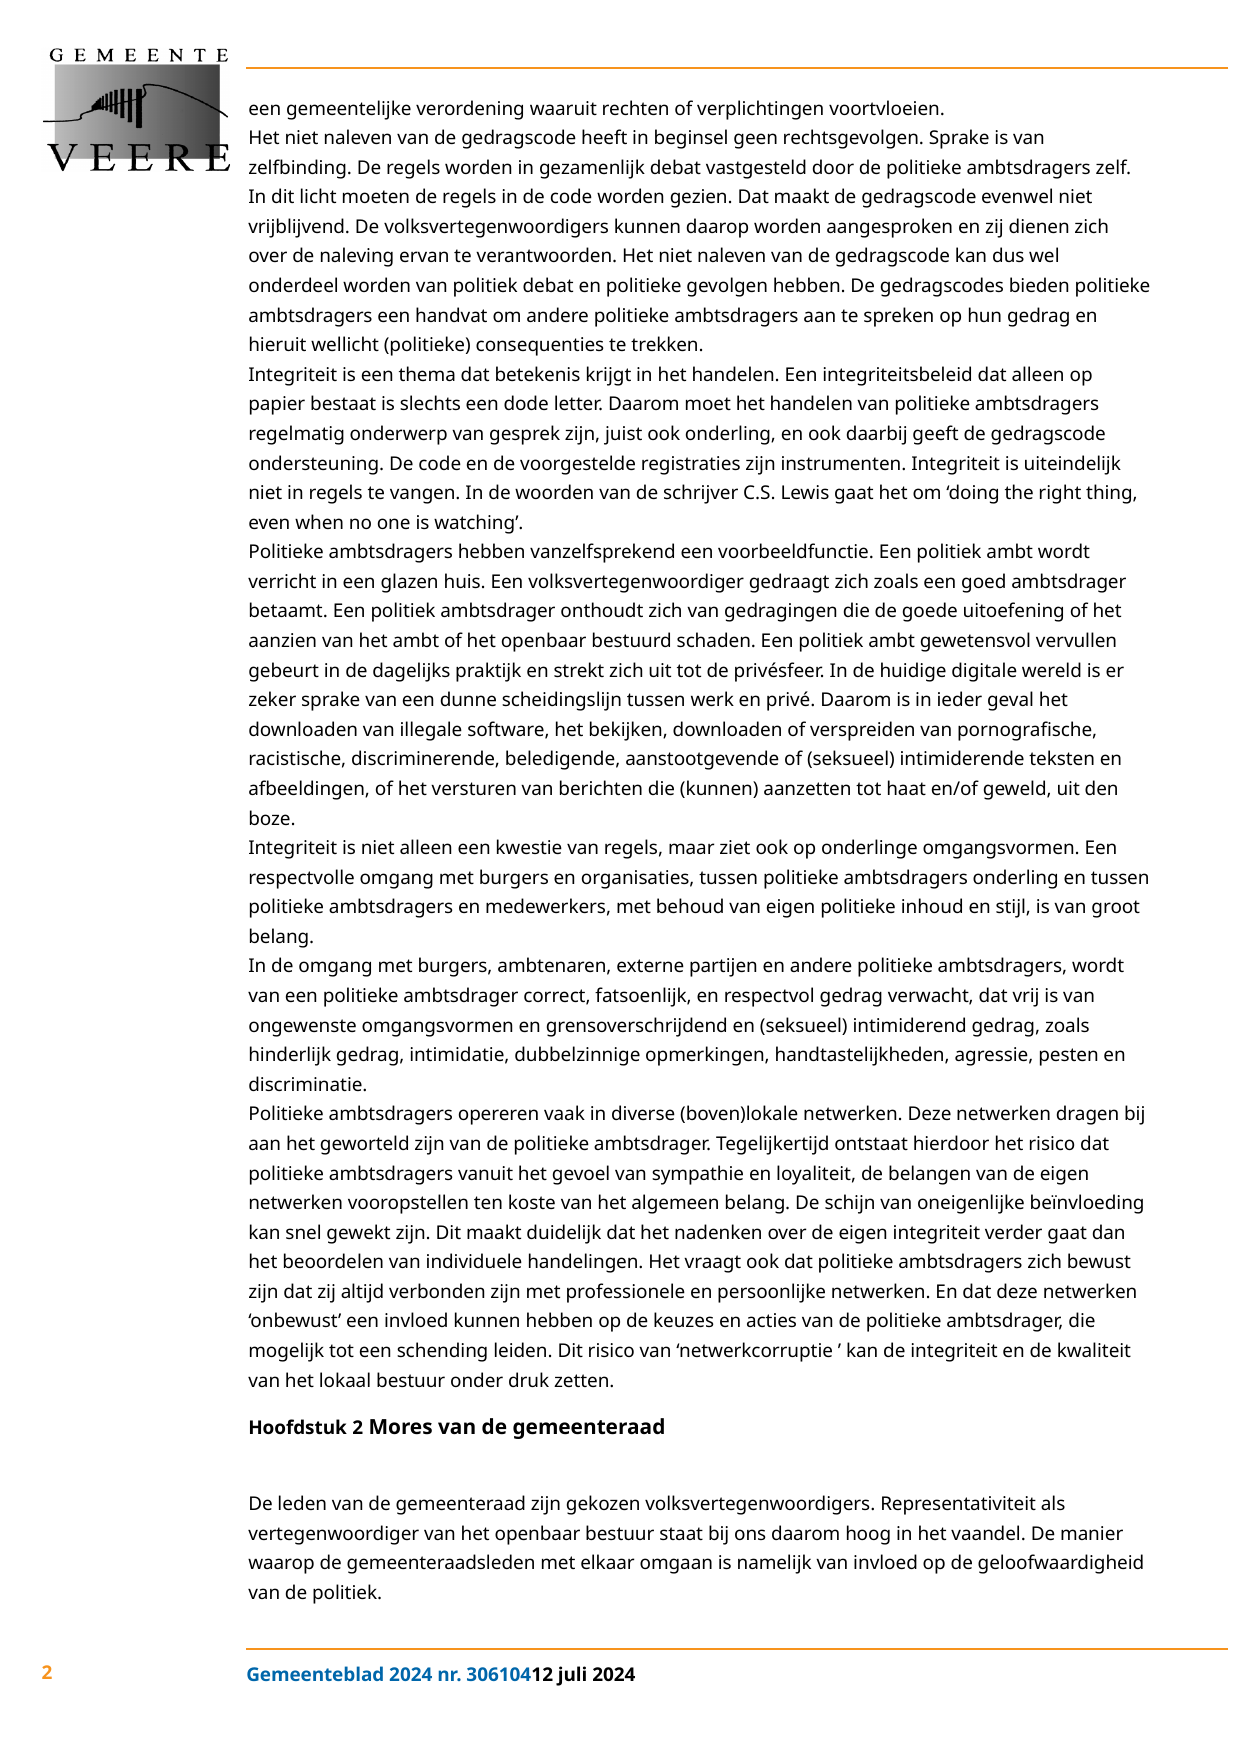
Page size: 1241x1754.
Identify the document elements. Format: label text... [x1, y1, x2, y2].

text Hoofdstuk 2 Mores van de gemeenteraad [248, 1412, 1152, 1441]
text Politieke ambtsdragers opereren vaak in diverse (boven)lokale netwerken. Deze netwerken dragen bij aan het geworteld zijn van de politieke ambtsdrager. Tegelijkertijd ontstaat hierdoor het risico dat politieke ambtsdragers vanuit het gevoel van sympathie en loyaliteit, de belangen van de eigen netwerken vooropstellen ten koste van het algemeen belang. De schijn van oneigenlijke beïnvloeding kan snel gewekt zijn. Dit maakt duidelijk dat het nadenken over de eigen integriteit verder gaat dan het beoordelen van individuele handelingen. Het vraagt ook dat politieke ambtsdragers zich bewust zijn dat zij altijd verbonden zijn met professionele en persoonlijke netwerken. En dat deze netwerken ‘onbewust’ een invloed kunnen hebben op de keuzes en acties van de politieke ambtsdrager, die mogelijk tot een schending leiden. Dit risico van ‘netwerkcorruptie ’ kan de integriteit en de kwaliteit van het lokaal bestuur onder druk zetten. [248, 1101, 1152, 1393]
text In de omgang met burgers, ambtenaren, externe partijen en andere politieke ambtsdragers, wordt van een politieke ambtsdrager correct, fatsoenlijk, en respectvol gedrag verwacht, dat vrij is van ongewenste omgangsvormen en grensoverschrijdend en (seksueel) intimiderend gedrag, zoals hinderlijk gedrag, intimidatie, dubbelzinnige opmerkingen, handtastelijkheden, agressie, pesten en discriminatie. [248, 953, 1152, 1097]
text De leden van de gemeenteraad zijn gekozen volksvertegenwoordigers. Representativiteit als vertegenwoordiger van het openbaar bestuur staat bij ons daarom hoog in het vaandel. De manier waarop de gemeenteraadsleden met elkaar omgaan is namelijk van invloed op de geloofwaardigheid van de politiek. [248, 1490, 1152, 1605]
text een gemeentelijke verordening waaruit rechten of verplichtingen voortvloeien. [248, 95, 1152, 121]
text Politieke ambtsdragers hebben vanzelfsprekend een voorbeeldfunctie. Een politiek ambt wordt verricht in een glazen huis. Een volksvertegenwoordiger gedraagt zich zoals een goed ambtsdrager betaamt. Een politiek ambtsdrager onthoudt zich van gedragingen die de goede uitoefening of het aanzien van het ambt of het openbaar bestuurd schaden. Een politiek ambt gewetensvol vervullen gebeurt in de dagelijks praktijk en strekt zich uit tot de privésfeer. In de huidige digitale wereld is er zeker sprake van een dunne scheidingslijn tussen werk en privé. Daarom is in ieder geval het downloaden van illegale software, het bekijken, downloaden of verspreiden van pornografische, racistische, discriminerende, beledigende, aanstootgevende of (seksueel) intimiderende teksten en afbeeldingen, of het versturen van berichten die (kunnen) aanzetten tot haat en/of geweld, uit den boze. [248, 538, 1152, 831]
text Integriteit is niet alleen een kwestie van regels, maar ziet ook op onderlinge omgangsvormen. Een respectvolle omgang met burgers en organisaties, tussen politieke ambtsdragers onderling en tussen politieke ambtsdragers en medewerkers, met behoud van eigen politieke inhoud en stijl, is van groot belang. [248, 834, 1152, 949]
text Integriteit is een thema dat betekenis krijgt in het handelen. Een integriteitsbeleid dat alleen op papier bestaat is slechts een dode letter. Daarom moet het handelen van politieke ambtsdragers regelmatig onderwerp van gesprek zijn, juist ook onderling, en ook daarbij geeft de gedragscode ondersteuning. De code en de voorgestelde registraties zijn instrumenten. Integriteit is uiteindelijk niet in regels te vangen. In de woorden van de schrijver C.S. Lewis gaat het om ‘doing the right thing, even when no one is watching’. [248, 361, 1152, 535]
text Het niet naleven van de gedragscode heeft in beginsel geen rechtsgevolgen. Sprake is van zelfbinding. De regels worden in gezamenlijk debat vastgesteld door de politieke ambtsdragers zelf. In dit licht moeten de regels in de code worden gezien. Dat maakt de gedragscode evenwel niet vrijblijvend. De volksvertegenwoordigers kunnen daarop worden aangesproken en zij dienen zich over de naleving ervan te verantwoorden. Het niet naleven van de gedragscode kan dus wel onderdeel worden van politiek debat en politieke gevolgen hebben. De gedragscodes bieden politieke ambtsdragers een handvat om andere politieke ambtsdragers aan te spreken op hun gedrag en hieruit wellicht (politieke) consequenties te trekken. [248, 124, 1152, 357]
picture [41, 47, 231, 172]
